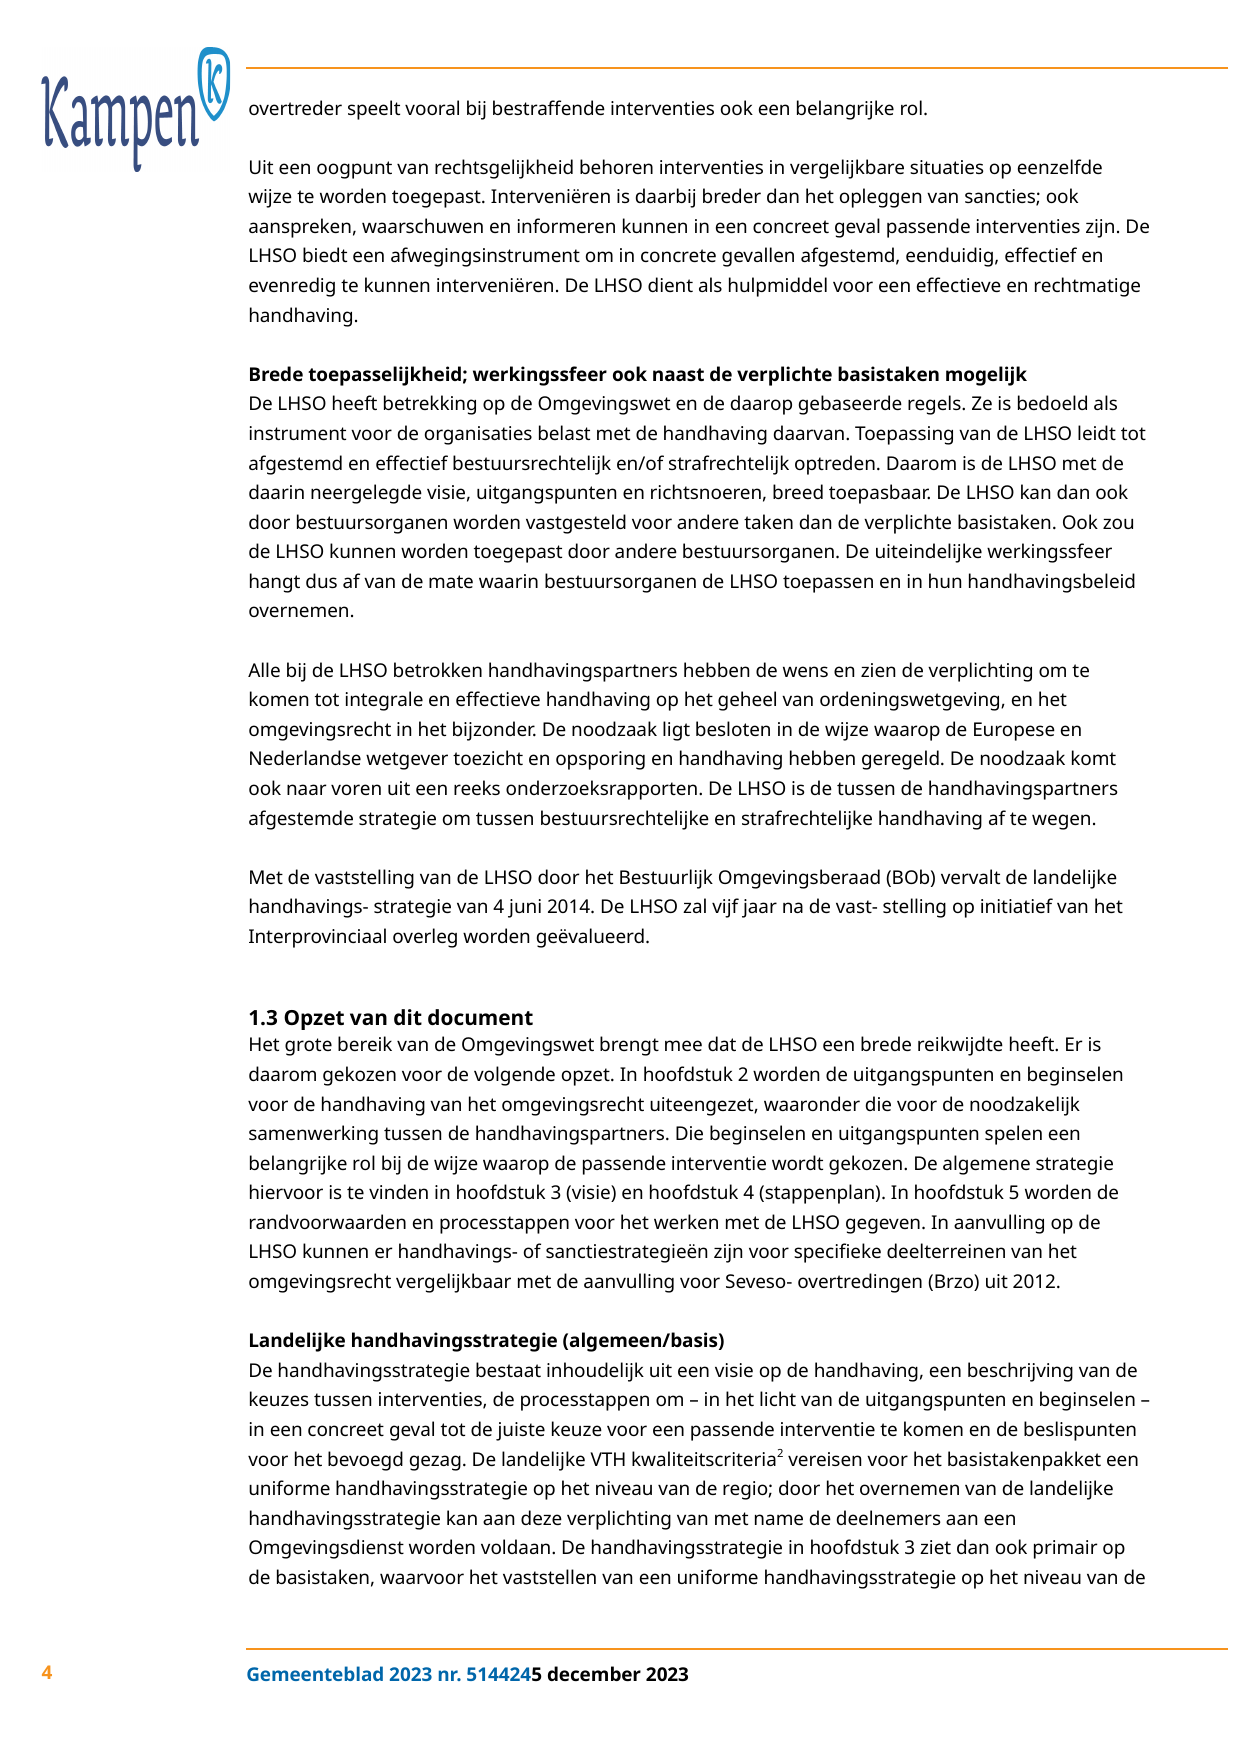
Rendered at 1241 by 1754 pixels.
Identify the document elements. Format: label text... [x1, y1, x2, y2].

text overtreder speelt vooral bij bestraffende interventies ook een belangrijke rol. [248, 95, 1152, 121]
text Uit een oogpunt van rechtsgelijkheid behoren interventies in vergelijkbare situaties op eenzelfde wijze te worden toegepast. Interveniëren is daarbij breder dan het opleggen van sancties; ook aanspreken, waarschuwen en informeren kunnen in een concreet geval passende interventies zijn. De LHSO biedt een afwegingsinstrument om in concrete gevallen afgestemd, eenduidig, effectief en evenredig te kunnen interveniëren. De LHSO dient als hulpmiddel voor een effectieve en rechtmatige handhaving. [248, 154, 1152, 328]
picture [41, 47, 231, 172]
text Brede toepasselijkheid; werkingssfeer ook naast de verplichte basistaken mogelijk [248, 361, 1152, 387]
text Het grote bereik van de Omgevingswet brengt mee dat de LHSO een brede reikwijdte heeft. Er is daarom gekozen voor de volgende opzet. In hoofdstuk 2 worden de uitgangspunten en beginselen voor de handhaving van het omgevingsrecht uiteengezet, waaronder die voor de noodzakelijk samenwerking tussen de handhavingspartners. Die beginselen en uitgangspunten spelen een belangrijke rol bij de wijze waarop de passende interventie wordt gekozen. De algemene strategie hiervoor is te vinden in hoofdstuk 3 (visie) en hoofdstuk 4 (stappenplan). In hoofdstuk 5 worden de randvoorwaarden en processtappen voor het werken met de LHSO gegeven. In aanvulling op de LHSO kunnen er handhavings- of sanctiestrategieën zijn voor specifieke deelterreinen van het omgevingsrecht vergelijkbaar met de aanvulling voor Seveso- overtredingen (Brzo) uit 2012. [248, 1032, 1152, 1294]
text Landelijke handhavingsstrategie (algemeen/basis) [248, 1327, 1152, 1353]
text De LHSO heeft betrekking op de Omgevingswet en de daarop gebaseerde regels. Ze is bedoeld als instrument voor de organisaties belast met de handhaving daarvan. Toepassing van de LHSO leidt tot afgestemd en effectief bestuursrechtelijk en/of strafrechtelijk optreden. Daarom is de LHSO met de daarin neergelegde visie, uitgangspunten en richtsnoeren, breed toepasbaar. De LHSO kan dan ook door bestuursorganen worden vastgesteld voor andere taken dan de verplichte basistaken. Ook zou de LHSO kunnen worden toegepast door andere bestuursorganen. De uiteindelijke werkingssfeer hangt dus af van de mate waarin bestuursorganen de LHSO toepassen en in hun handhavingsbeleid overnemen. [248, 391, 1152, 623]
text Alle bij de LHSO betrokken handhavingspartners hebben de wens en zien de verplichting om te komen tot integrale en effectieve handhaving op het geheel van ordeningswetgeving, en het omgevingsrecht in het bijzonder. De noodzaak ligt besloten in de wijze waarop de Europese en Nederlandse wetgever toezicht en opsporing en handhaving hebben geregeld. De noodzaak komt ook naar voren uit een reeks onderzoeksrapporten. De LHSO is de tussen de handhavingspartners afgestemde strategie om tussen bestuursrechtelijke en strafrechtelijke handhaving af te wegen. [248, 657, 1152, 831]
text Met de vaststelling van de LHSO door het Bestuurlijk Omgevingsberaad (BOb) vervalt de landelijke handhavings- strategie van 4 juni 2014. De LHSO zal vijf jaar na de vast- stelling op initiatief van het Interprovinciaal overleg worden geëvalueerd. [248, 864, 1152, 949]
text De handhavingsstrategie bestaat inhoudelijk uit een visie op de handhaving, een beschrijving van de keuzes tussen interventies, de processtappen om – in het licht van de uitgangspunten en beginselen – in een concreet geval tot de juiste keuze voor een passende interventie te komen en de beslispunten voor het bevoegd gezag. De landelijke VTH kwaliteitscriteria2 vereisen voor het basistakenpakket een uniforme handhavingsstrategie op het niveau van de regio; door het overnemen van de landelijke handhavingsstrategie kan aan deze verplichting van met name de deelnemers aan een Omgevingsdienst worden voldaan. De handhavingsstrategie in hoofdstuk 3 ziet dan ook primair op de basistaken, waarvoor het vaststellen van een uniforme handhavingsstrategie op het niveau van de [248, 1357, 1152, 1590]
text 1.3 Opzet van dit document [248, 1003, 1152, 1032]
